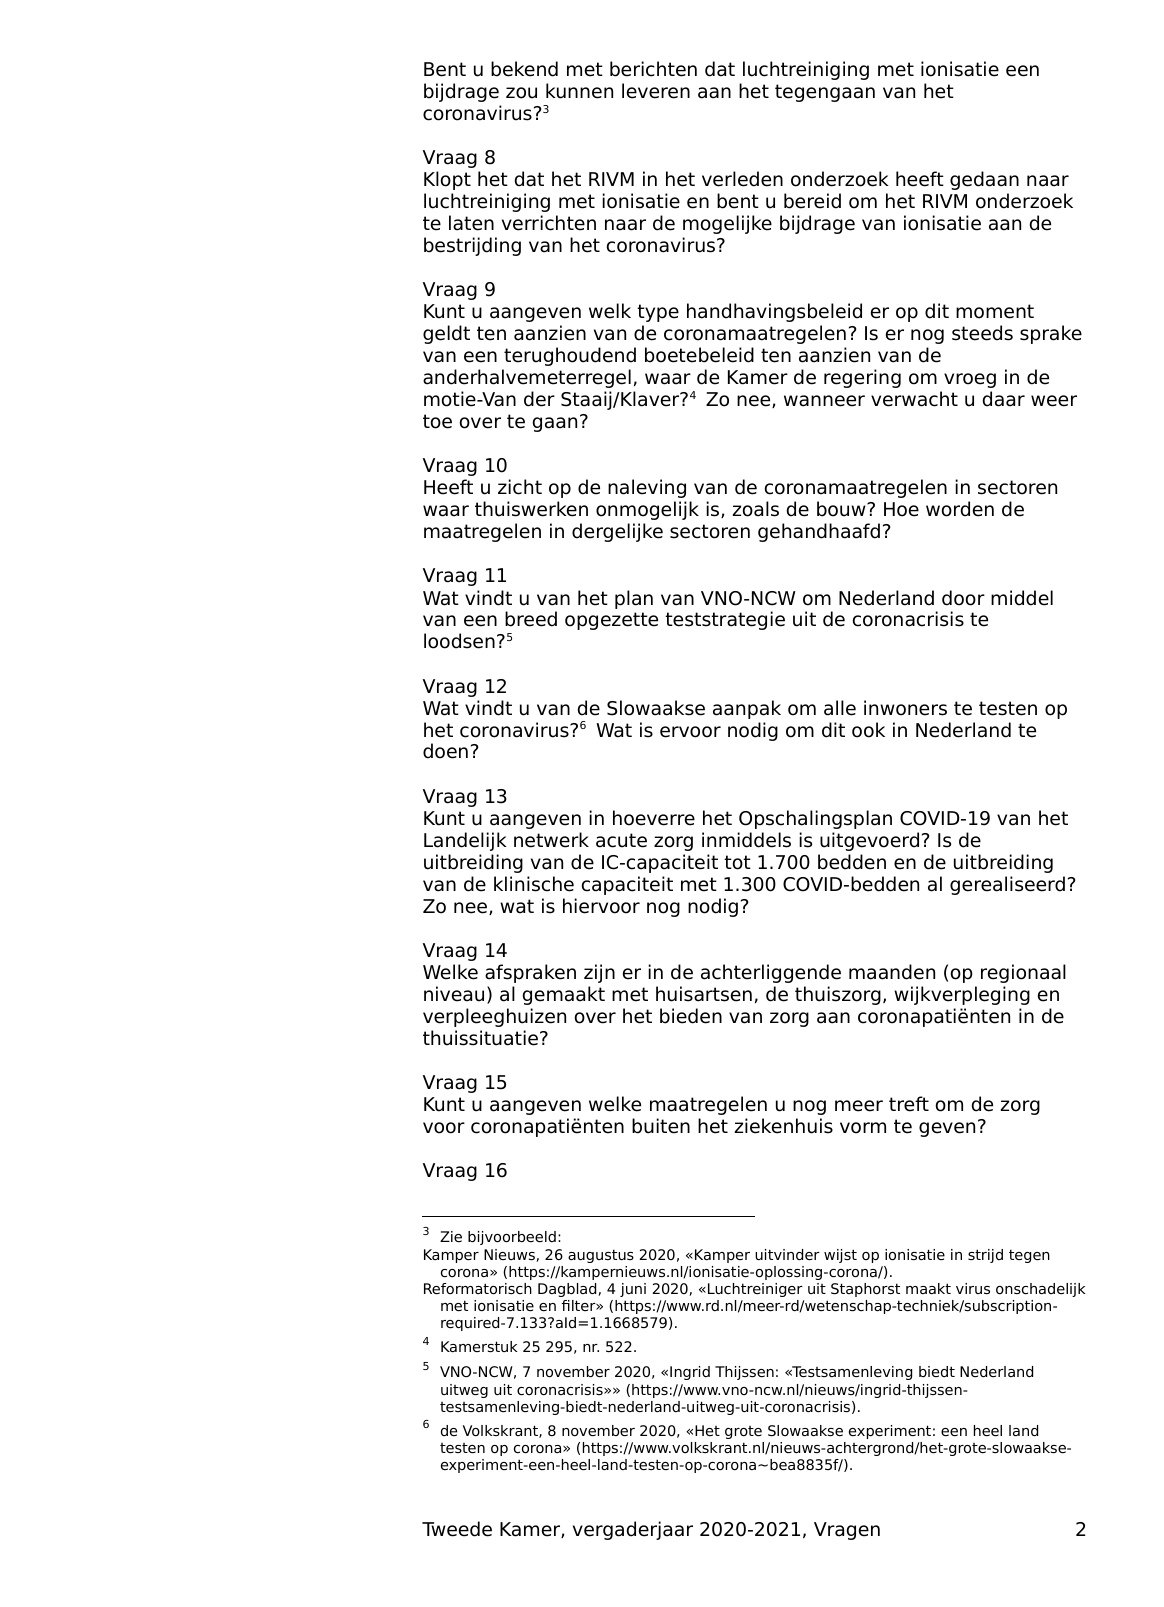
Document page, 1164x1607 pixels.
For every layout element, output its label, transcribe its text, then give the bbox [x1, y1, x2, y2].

text Vraag 10 [422, 455, 1087, 477]
text Vraag 11 [422, 565, 1087, 587]
text Vraag 12 [422, 676, 1087, 697]
text Welke afspraken zijn er in de achterliggende maanden (op regionaal niveau) al gemaakt met huisartsen, de thuiszorg, wijkverpleging en verpleeghuizen over het bieden van zorg aan coronapatiënten in de thuissituatie? [422, 962, 1087, 1049]
text Reformatorisch Dagblad, 4 juni 2020, «Luchtreiniger uit Staphorst maakt virus onschadelijk met ionisatie en filter» (https://www.rd.nl/meer-rd/wetenschap-techniek/subscription-required-7.133?aId=1.1668579). [422, 1281, 1087, 1332]
text Klopt het dat het RIVM in het verleden onderzoek heeft gedaan naar luchtreiniging met ionisatie en bent u bereid om het RIVM onderzoek te laten verrichten naar de mogelijke bijdrage van ionisatie aan de bestrijding van het coronavirus? [422, 169, 1087, 257]
text de Volkskrant, 8 november 2020, «Het grote Slowaakse experiment: een heel land testen op corona» (https://www.volkskrant.nl/nieuws-achtergrond/het-grote-slowaakse-experiment-een-heel-land-testen-op-corona~bea8835f/). [422, 1418, 1087, 1474]
text Wat vindt u van het plan van VNO-NCW om Nederland door middel van een breed opgezette teststrategie uit de coronacrisis te loodsen? [422, 587, 1087, 653]
text VNO-NCW, 7 november 2020, «Ingrid Thijssen: «Testsamenleving biedt Nederland uitweg uit coronacrisis»» (https://www.vno-ncw.nl/nieuws/ingrid-thijssen-testsamenleving-biedt-nederland-uitweg-uit-coronacrisis). [422, 1360, 1087, 1416]
text Wat vindt u van de Slowaakse aanpak om alle inwoners te testen op het coronavirus? Wat is ervoor nodig om dit ook in Nederland te doen? [422, 697, 1087, 763]
text Vraag 15 [422, 1072, 1087, 1094]
text Kunt u aangeven welk type handhavingsbeleid er op dit moment geldt ten aanzien van de coronamaatregelen? Is er nog steeds sprake van een terughoudend boetebeleid ten aanzien van de anderhalvemeterregel, waar de Kamer de regering om vroeg in de motie-Van der Staaij/Klaver? Zo nee, wanneer verwacht u daar weer toe over te gaan? [422, 301, 1087, 433]
text Kamper Nieuws, 26 augustus 2020, «Kamper uitvinder wijst op ionisatie in strijd tegen corona» (https://kampernieuws.nl/ionisatie-oplossing-corona/). [422, 1247, 1087, 1281]
text Kunt u aangeven in hoeverre het Opschalingsplan COVID-19 van het Landelijk netwerk acute zorg inmiddels is uitgevoerd? Is de uitbreiding van de IC-capaciteit tot 1.700 bedden en de uitbreiding van de klinische capaciteit met 1.300 COVID-bedden al gerealiseerd? Zo nee, wat is hiervoor nog nodig? [422, 808, 1087, 917]
text Vraag 8 [422, 147, 1087, 169]
text Vraag 14 [422, 940, 1087, 962]
text Vraag 9 [422, 279, 1087, 301]
text Heeft u zicht op de naleving van de coronamaatregelen in sectoren waar thuiswerken onmogelijk is, zoals de bouw? Hoe worden de maatregelen in dergelijke sectoren gehandhaafd? [422, 477, 1087, 543]
text Vraag 16 [422, 1160, 1087, 1182]
text Bent u bekend met berichten dat luchtreiniging met ionisatie een bijdrage zou kunnen leveren aan het tegengaan van het coronavirus? [422, 59, 1087, 125]
text Vraag 13 [422, 786, 1087, 808]
text Zie bijvoorbeeld: [422, 1225, 1087, 1247]
text Kamerstuk 25 295, nr. 522. [422, 1335, 1087, 1357]
text Kunt u aangeven welke maatregelen u nog meer treft om de zorg voor coronapatiënten buiten het ziekenhuis vorm te geven? [422, 1094, 1087, 1138]
